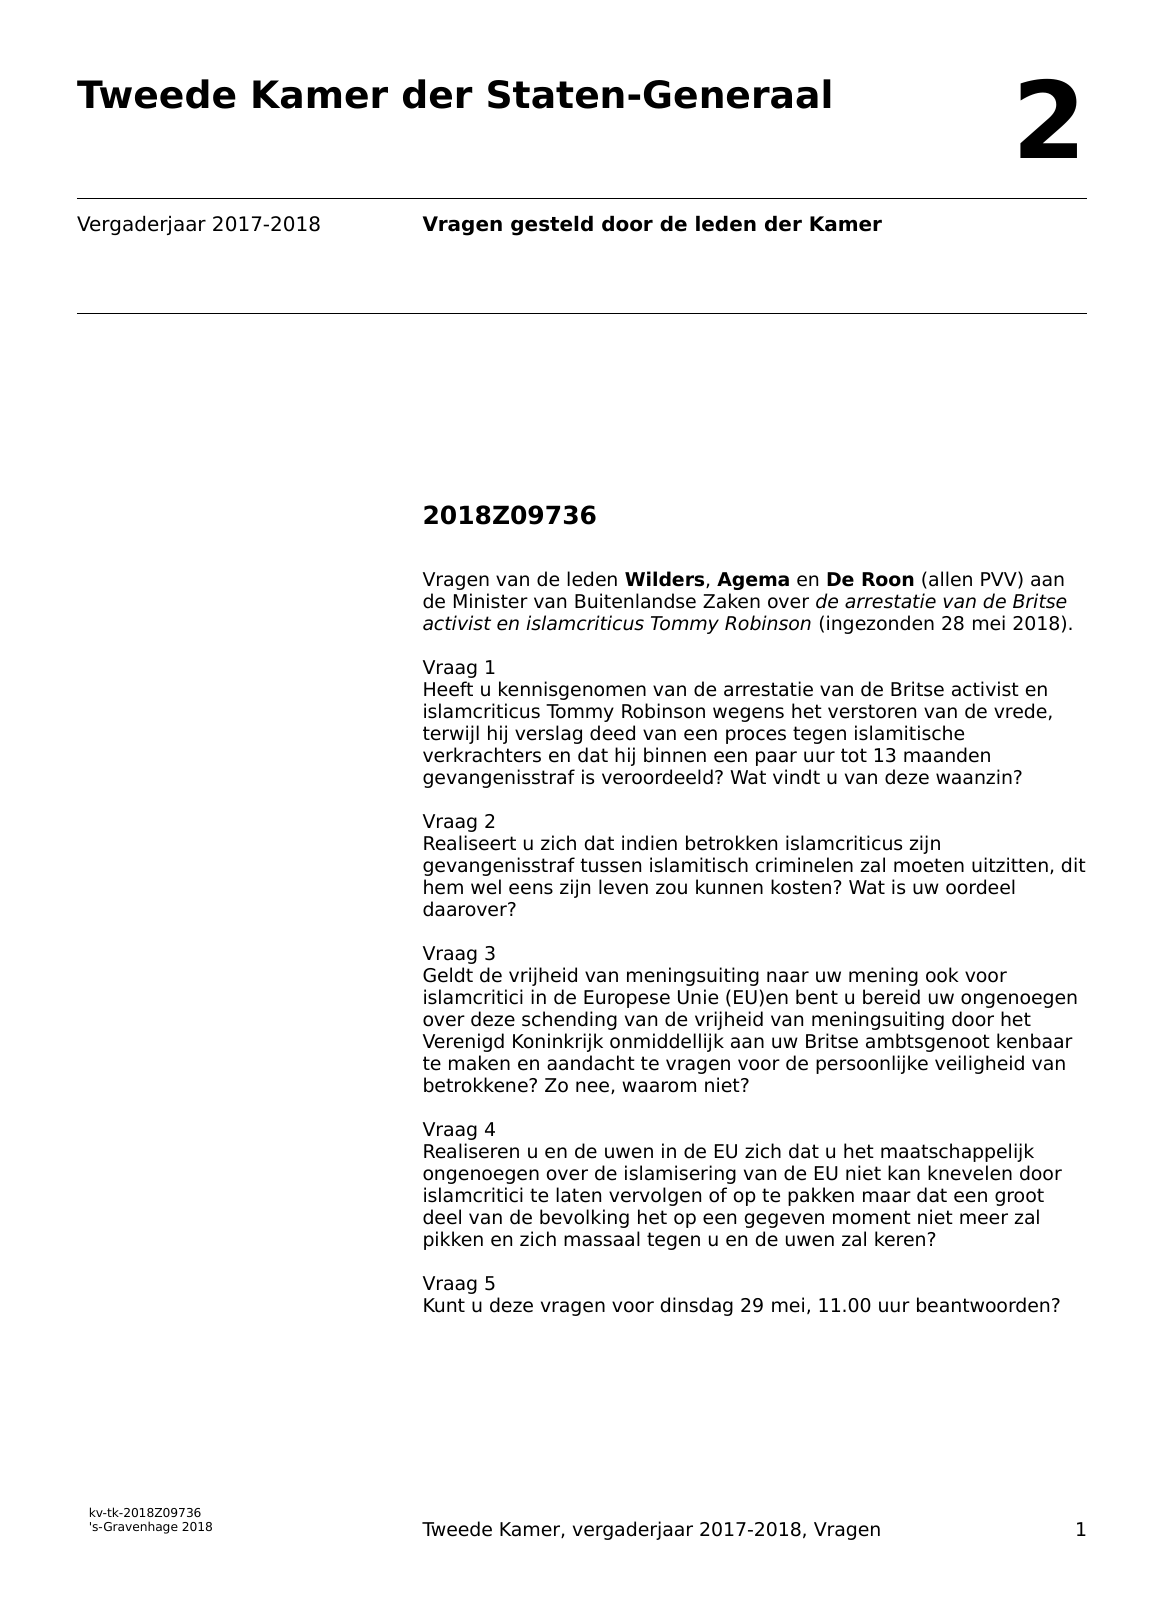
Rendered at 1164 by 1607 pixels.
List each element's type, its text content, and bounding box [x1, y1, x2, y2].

text Vraag 4 [422, 1119, 1087, 1141]
text Vraag 1 [422, 657, 1087, 679]
text Kunt u deze vragen voor dinsdag 29 mei, 11.00 uur beantwoorden? [422, 1295, 1087, 1317]
text Vraag 5 [422, 1273, 1087, 1295]
table_cell Vergaderjaar 2017-2018 [77, 199, 422, 313]
text Vraag 2 [422, 811, 1087, 833]
text Realiseren u en de uwen in de EU zich dat u het maatschappelijk ongenoegen over de islamisering van de EU niet kan knevelen door islamcritici te laten vervolgen of op te pakken maar dat een groot deel van de bevolking het op een gegeven moment niet meer zal pikken en zich massaal tegen u en de uwen zal keren? [422, 1141, 1087, 1251]
text 's-Gravenhage 2018 [88, 1520, 323, 1534]
text Realiseert u zich dat indien betrokken islamcriticus zijn gevangenisstraf tussen islamitisch criminelen zal moeten uitzitten, dit hem wel eens zijn leven zou kunnen kosten? Wat is uw oordeel daarover? [422, 833, 1087, 921]
text kv-tk-2018Z09736 [88, 1506, 323, 1520]
text Heeft u kennisgenomen van de arrestatie van de Britse activist en islamcriticus Tommy Robinson wegens het verstoren van de vrede, terwijl hij verslag deed van een proces tegen islamitische verkrachters en dat hij binnen een paar uur tot 13 maanden gevangenisstraf is veroordeeld? Wat vindt u van deze waanzin? [422, 679, 1087, 789]
text Vraag 3 [422, 943, 1087, 965]
text Geldt de vrijheid van meningsuiting naar uw mening ook voor islamcritici in de Europese Unie (EU)en bent u bereid uw ongenoegen over deze schending van de vrijheid van meningsuiting door het Verenigd Koninkrijk onmiddellijk aan uw Britse ambtsgenoot kenbaar te maken en aandacht te vragen voor de persoonlijke veiligheid van betrokkene? Zo nee, waarom niet? [422, 965, 1087, 1097]
table_cell Vragen gesteld door de leden der Kamer [422, 199, 1087, 313]
table_header 2 [886, 59, 1087, 198]
table_header Tweede Kamer der Staten-Generaal [77, 59, 886, 198]
text 2018Z09736 [422, 501, 1087, 531]
text Vragen van de leden Wilders, Agema en De Roon (allen PVV) aan de Minister van Buitenlandse Zaken over de arrestatie van de Britse activist en islamcriticus Tommy Robinson (ingezonden 28 mei 2018). [422, 569, 1087, 635]
